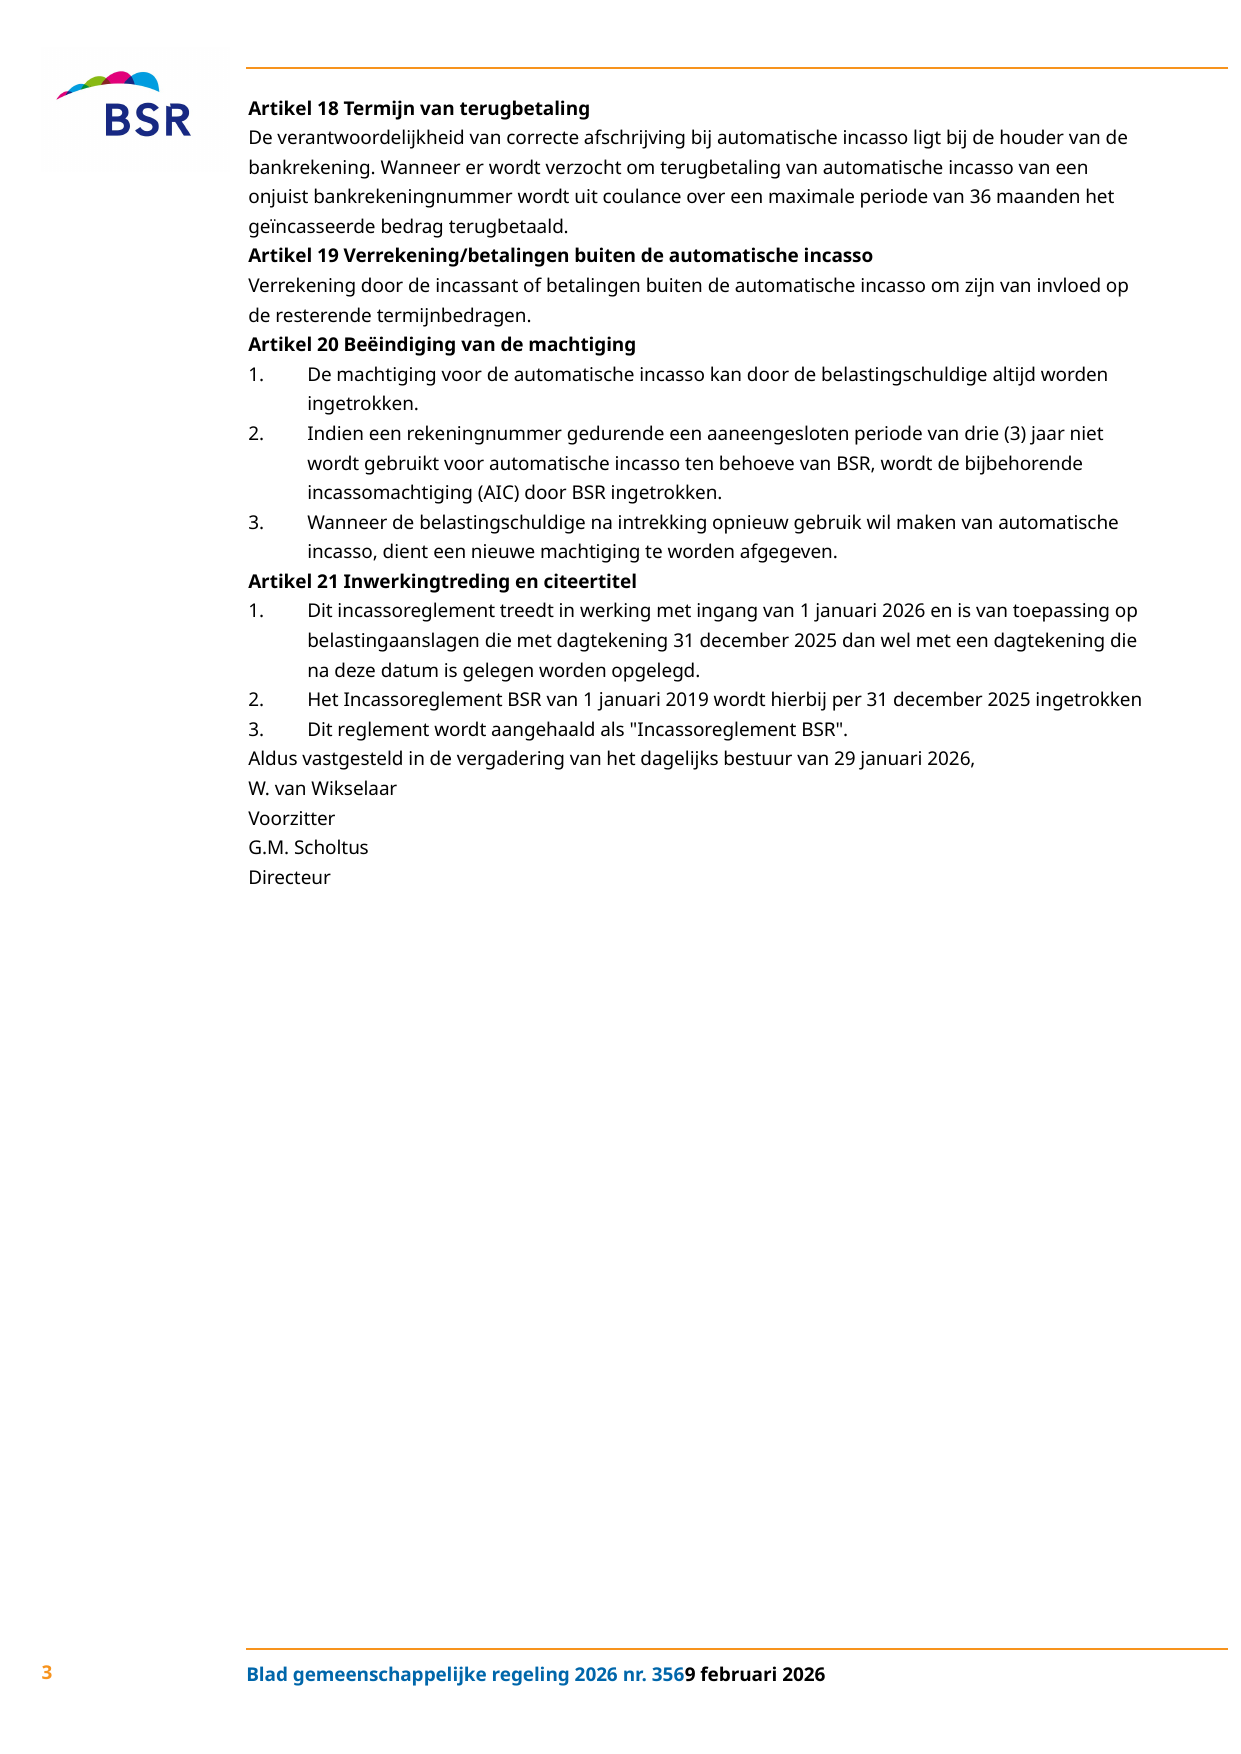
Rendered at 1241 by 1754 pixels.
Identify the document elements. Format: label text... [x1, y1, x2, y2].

list Wanneer de belastingschuldige na intrekking opnieuw gebruik wil maken van automatische incasso, dient een nieuwe machtiging te worden afgegeven. [248, 509, 1152, 564]
list Dit reglement wordt aangehaald als "Incassoreglement BSR". [248, 716, 1152, 742]
text Directeur [248, 864, 1152, 890]
picture [41, 47, 231, 172]
text Artikel 19 Verrekening/betalingen buiten de automatische incasso [248, 243, 1152, 268]
text Artikel 20 Beëindiging van de machtiging [248, 331, 1152, 357]
list De machtiging voor de automatische incasso kan door de belastingschuldige altijd worden ingetrokken. [248, 361, 1152, 416]
list Het Incassoreglement BSR van 1 januari 2019 wordt hierbij per 31 december 2025 ingetrokken [248, 686, 1152, 712]
text Aldus vastgesteld in de vergadering van het dagelijks bestuur van 29 januari 2026, [248, 746, 1152, 771]
text W. van Wikselaar [248, 775, 1152, 801]
list Indien een rekeningnummer gedurende een aaneengesloten periode van drie (3) jaar niet wordt gebruikt voor automatische incasso ten behoeve van BSR, wordt de bijbehorende incassomachtiging (AIC) door BSR ingetrokken. [248, 420, 1152, 505]
text De verantwoordelijkheid van correcte afschrijving bij automatische incasso ligt bij de houder van de bankrekening. Wanneer er wordt verzocht om terugbetaling van automatische incasso van een onjuist bankrekeningnummer wordt uit coulance over een maximale periode van 36 maanden het geïncasseerde bedrag terugbetaald. [248, 124, 1152, 239]
text Voorzitter [248, 805, 1152, 831]
list Dit incassoreglement treedt in werking met ingang van 1 januari 2026 en is van toepassing op belastingaanslagen die met dagtekening 31 december 2025 dan wel met een dagtekening die na deze datum is gelegen worden opgelegd. [248, 598, 1152, 683]
text Artikel 21 Inwerkingtreding en citeertitel [248, 568, 1152, 594]
text G.M. Scholtus [248, 834, 1152, 860]
text Artikel 18 Termijn van terugbetaling [248, 95, 1152, 121]
text Verrekening door de incassant of betalingen buiten de automatische incasso om zijn van invloed op de resterende termijnbedragen. [248, 272, 1152, 328]
